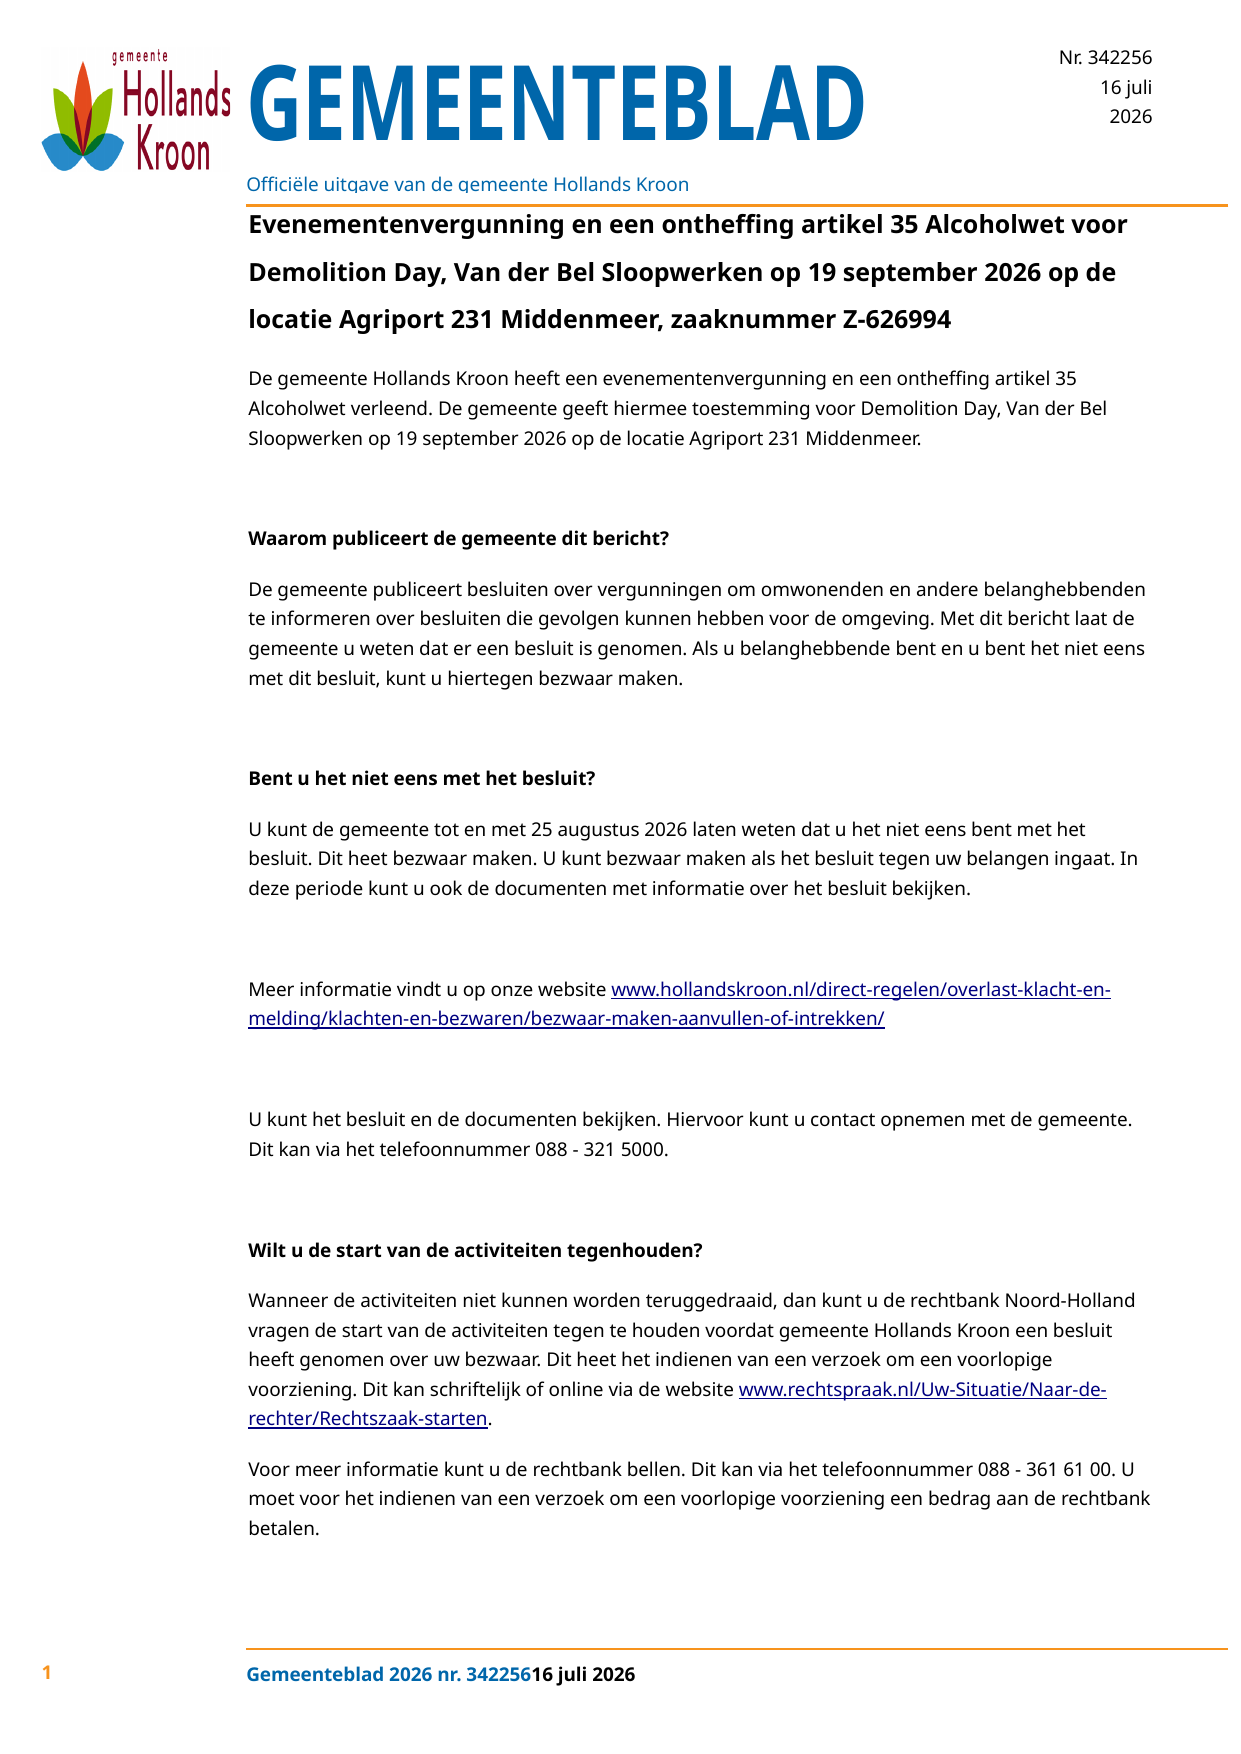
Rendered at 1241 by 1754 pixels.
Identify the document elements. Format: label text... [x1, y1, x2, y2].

text Evenementenvergunning en een ontheffing artikel 35 Alcoholwet voor Demolition Day, Van der Bel Sloopwerken op 19 september 2026 op de locatie Agriport 231 Middenmeer, zaaknummer Z-626994 [248, 207, 1152, 336]
text Bent u het niet eens met het besluit? [248, 766, 1152, 791]
text Waarom publiceert de gemeente dit bericht? [248, 526, 1152, 551]
text U kunt het besluit en de documenten bekijken. Hiervoor kunt u contact opnemen met de gemeente. Dit kan via het telefoonnummer 088 - 321 5000. [248, 1106, 1152, 1162]
text U kunt de gemeente tot en met 25 augustus 2026 laten weten dat u het niet eens bent met het besluit. Dit heet bezwaar maken. U kunt bezwaar maken als het besluit tegen uw belangen ingaat. In deze periode kunt u ook de documenten met informatie over het besluit bekijken. [248, 816, 1152, 901]
text Wanneer de activiteiten niet kunnen worden teruggedraaid, dan kunt u de rechtbank Noord-Holland vragen de start van de activiteiten tegen te houden voordat gemeente Hollands Kroon een besluit heeft genomen over uw bezwaar. Dit heet het indienen van een verzoek om een voorlopige voorziening. Dit kan schriftelijk of online via de website www.rechtspraak.nl/Uw-Situatie/Naar-de-rechter/Rechtszaak-starten. [248, 1287, 1152, 1431]
text Meer informatie vindt u op onze website www.hollandskroon.nl/direct-regelen/overlast-klacht-en-melding/klachten-en-bezwaren/bezwaar-maken-aanvullen-of-intrekken/ [248, 976, 1152, 1031]
picture [41, 47, 231, 172]
text Voor meer informatie kunt u de rechtbank bellen. Dit kan via het telefoonnummer 088 - 361 61 00. U moet voor het indienen van een verzoek om een voorlopige voorziening een bedrag aan de rechtbank betalen. [248, 1456, 1152, 1541]
text De gemeente Hollands Kroon heeft een evenementenvergunning en een ontheffing artikel 35 Alcoholwet verleend. De gemeente geeft hiermee toestemming voor Demolition Day, Van der Bel Sloopwerken op 19 september 2026 op de locatie Agriport 231 Middenmeer. [248, 366, 1152, 450]
text De gemeente publiceert besluiten over vergunningen om omwonenden en andere belanghebbenden te informeren over besluiten die gevolgen kunnen hebben voor de omgeving. Met dit bericht laat de gemeente u weten dat er een besluit is genomen. Als u belanghebbende bent en u bent het niet eens met dit besluit, kunt u hiertegen bezwaar maken. [248, 576, 1152, 690]
text Wilt u de start van de activiteiten tegenhouden? [248, 1237, 1152, 1262]
